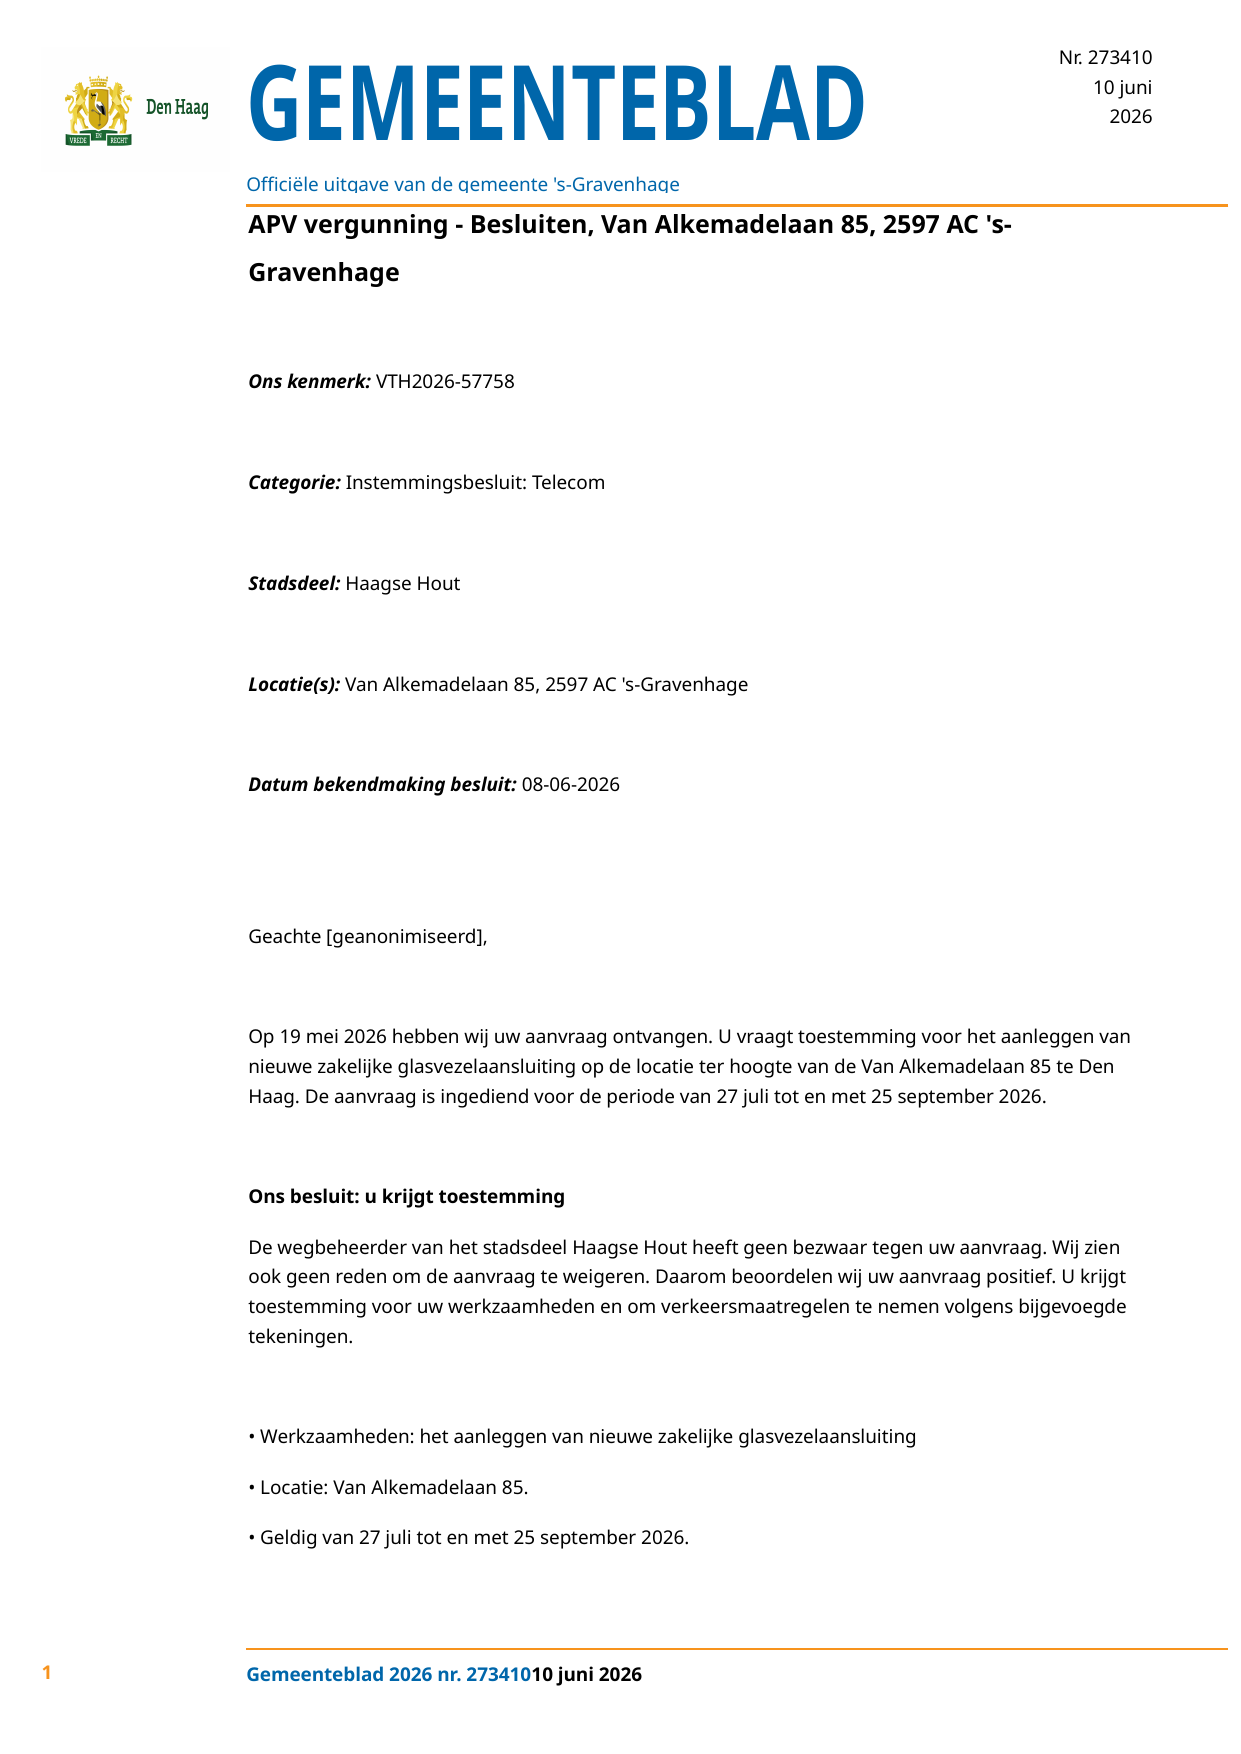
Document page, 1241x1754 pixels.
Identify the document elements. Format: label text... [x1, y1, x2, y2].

text Datum bekendmaking besluit: 08-06-2026 [248, 772, 1152, 797]
text De wegbeheerder van het stadsdeel Haagse Hout heeft geen bezwaar tegen uw aanvraag. Wij zien ook geen reden om de aanvraag te weigeren. Daarom beoordelen wij uw aanvraag positief. U krijgt toestemming voor uw werkzaamheden en om verkeersmaatregelen te nemen volgens bijgevoegde tekeningen. [248, 1234, 1152, 1349]
picture [41, 47, 231, 172]
text • Geldig van 27 juli tot en met 25 september 2026. [248, 1524, 1152, 1550]
text Op 19 mei 2026 hebben wij uw aanvraag ontvangen. U vraagt toestemming voor het aanleggen van nieuwe zakelijke glasvezelaansluiting op de locatie ter hoogte van de Van Alkemadelaan 85 te Den Haag. De aanvraag is ingediend voor de periode van 27 juli tot en met 25 september 2026. [248, 1024, 1152, 1109]
text • Werkzaamheden: het aanleggen van nieuwe zakelijke glasvezelaansluiting [248, 1424, 1152, 1449]
text Ons kenmerk: VTH2026-57758 [248, 368, 1152, 394]
text • Locatie: Van Alkemadelaan 85. [248, 1474, 1152, 1500]
text APV vergunning - Besluiten, Van Alkemadelaan 85, 2597 AC 's-Gravenhage [248, 207, 1152, 288]
text Ons besluit: u krijgt toestemming [248, 1184, 1152, 1209]
text Locatie(s): Van Alkemadelaan 85, 2597 AC 's-Gravenhage [248, 671, 1152, 697]
text Categorie: Instemmingsbesluit: Telecom [248, 469, 1152, 495]
text Geachte [geanonimiseerd], [248, 923, 1152, 949]
text Stadsdeel: Haagse Hout [248, 570, 1152, 596]
